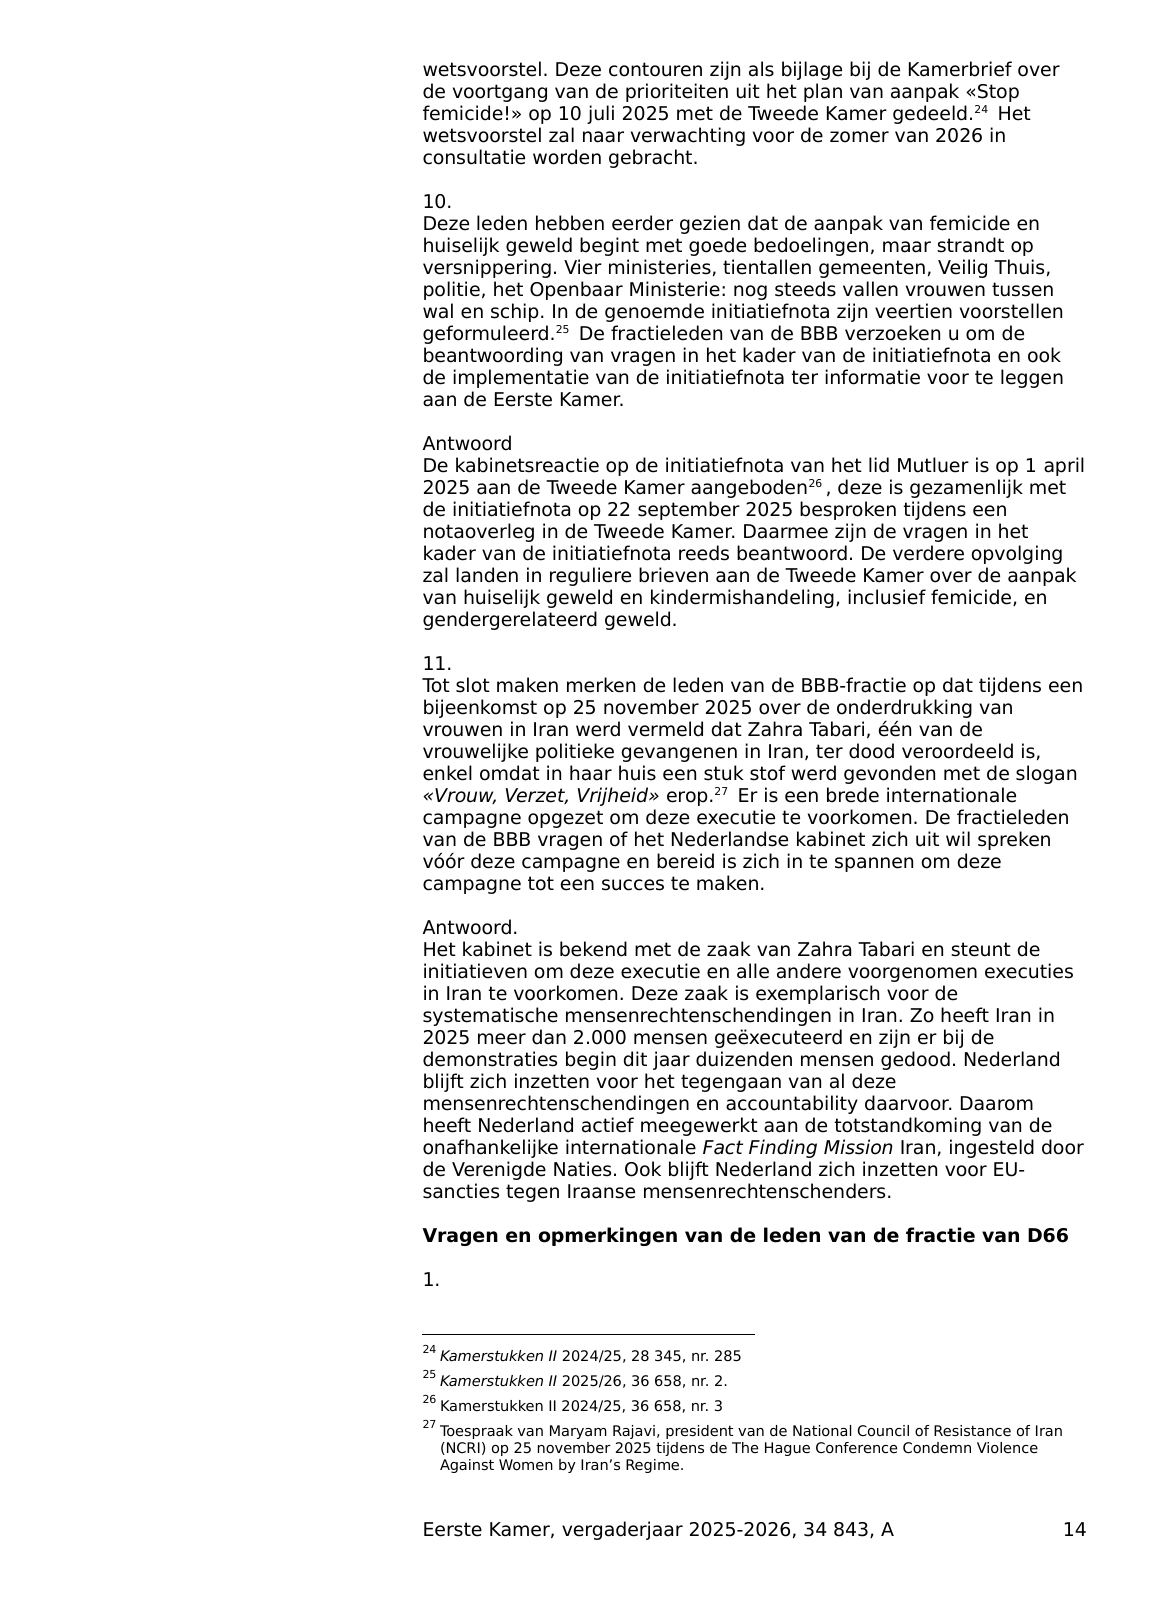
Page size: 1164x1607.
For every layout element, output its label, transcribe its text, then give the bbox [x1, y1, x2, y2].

text 1. [422, 1269, 1087, 1291]
text Kamerstukken II 2024/25, 36 658, nr. 3 [422, 1393, 1087, 1416]
text 11. [422, 653, 1087, 675]
text Antwoord [422, 433, 1087, 455]
text Kamerstukken II 2025/26, 36 658, nr. 2. [422, 1368, 1087, 1391]
text 10. [422, 191, 1087, 213]
text Toespraak van Maryam Rajavi, president van de National Council of Resistance of Iran (NCRI) op 25 november 2025 tijdens de The Hague Conference Condemn Violence Against Women by Iran’s Regime. [422, 1418, 1087, 1474]
text Tot slot maken merken de leden van de BBB-fractie op dat tijdens een bijeenkomst op 25 november 2025 over de onderdrukking van vrouwen in Iran werd vermeld dat Zahra Tabari, één van de vrouwelijke politieke gevangenen in Iran, ter dood veroordeeld is, enkel omdat in haar huis een stuk stof werd gevonden met de slogan «Vrouw, Verzet, Vrijheid» erop. Er is een brede internationale campagne opgezet om deze executie te voorkomen. De fractieleden van de BBB vragen of het Nederlandse kabinet zich uit wil spreken vóór deze campagne en bereid is zich in te spannen om deze campagne tot een succes te maken. [422, 675, 1087, 895]
text Kamerstukken II 2024/25, 28 345, nr. 285 [422, 1343, 1087, 1366]
text De kabinetsreactie op de initiatiefnota van het lid Mutluer is op 1 april 2025 aan de Tweede Kamer aangeboden, deze is gezamenlijk met de initiatiefnota op 22 september 2025 besproken tijdens een notaoverleg in de Tweede Kamer. Daarmee zijn de vragen in het kader van de initiatiefnota reeds beantwoord. De verdere opvolging zal landen in reguliere brieven aan de Tweede Kamer over de aanpak van huiselijk geweld en kindermishandeling, inclusief femicide, en gendergerelateerd geweld. [422, 455, 1087, 631]
subtitle Vragen en opmerkingen van de leden van de fractie van D66 [422, 1225, 1087, 1247]
text Deze leden hebben eerder gezien dat de aanpak van femicide en huiselijk geweld begint met goede bedoelingen, maar strandt op versnippering. Vier ministeries, tientallen gemeenten, Veilig Thuis, politie, het Openbaar Ministerie: nog steeds vallen vrouwen tussen wal en schip. In de genoemde initiatiefnota zijn veertien voorstellen geformuleerd. De fractieleden van de BBB verzoeken u om de beantwoording van vragen in het kader van de initiatiefnota en ook de implementatie van de initiatiefnota ter informatie voor te leggen aan de Eerste Kamer. [422, 213, 1087, 411]
text Het kabinet is bekend met de zaak van Zahra Tabari en steunt de initiatieven om deze executie en alle andere voorgenomen executies in Iran te voorkomen. Deze zaak is exemplarisch voor de systematische mensenrechtenschendingen in Iran. Zo heeft Iran in 2025 meer dan 2.000 mensen geëxecuteerd en zijn er bij de demonstraties begin dit jaar duizenden mensen gedood. Nederland blijft zich inzetten voor het tegengaan van al deze mensenrechtenschendingen en accountability daarvoor. Daarom heeft Nederland actief meegewerkt aan de totstandkoming van de onafhankelijke internationale Fact Finding Mission Iran, ingesteld door de Verenigde Naties. Ook blijft Nederland zich inzetten voor EU-sancties tegen Iraanse mensenrechtenschenders. [422, 939, 1087, 1203]
text Antwoord. [422, 917, 1087, 939]
text wetsvoorstel. Deze contouren zijn als bijlage bij de Kamerbrief over de voortgang van de prioriteiten uit het plan van aanpak «Stop femicide!» op 10 juli 2025 met de Tweede Kamer gedeeld. Het wetsvoorstel zal naar verwachting voor de zomer van 2026 in consultatie worden gebracht. [422, 59, 1087, 169]
